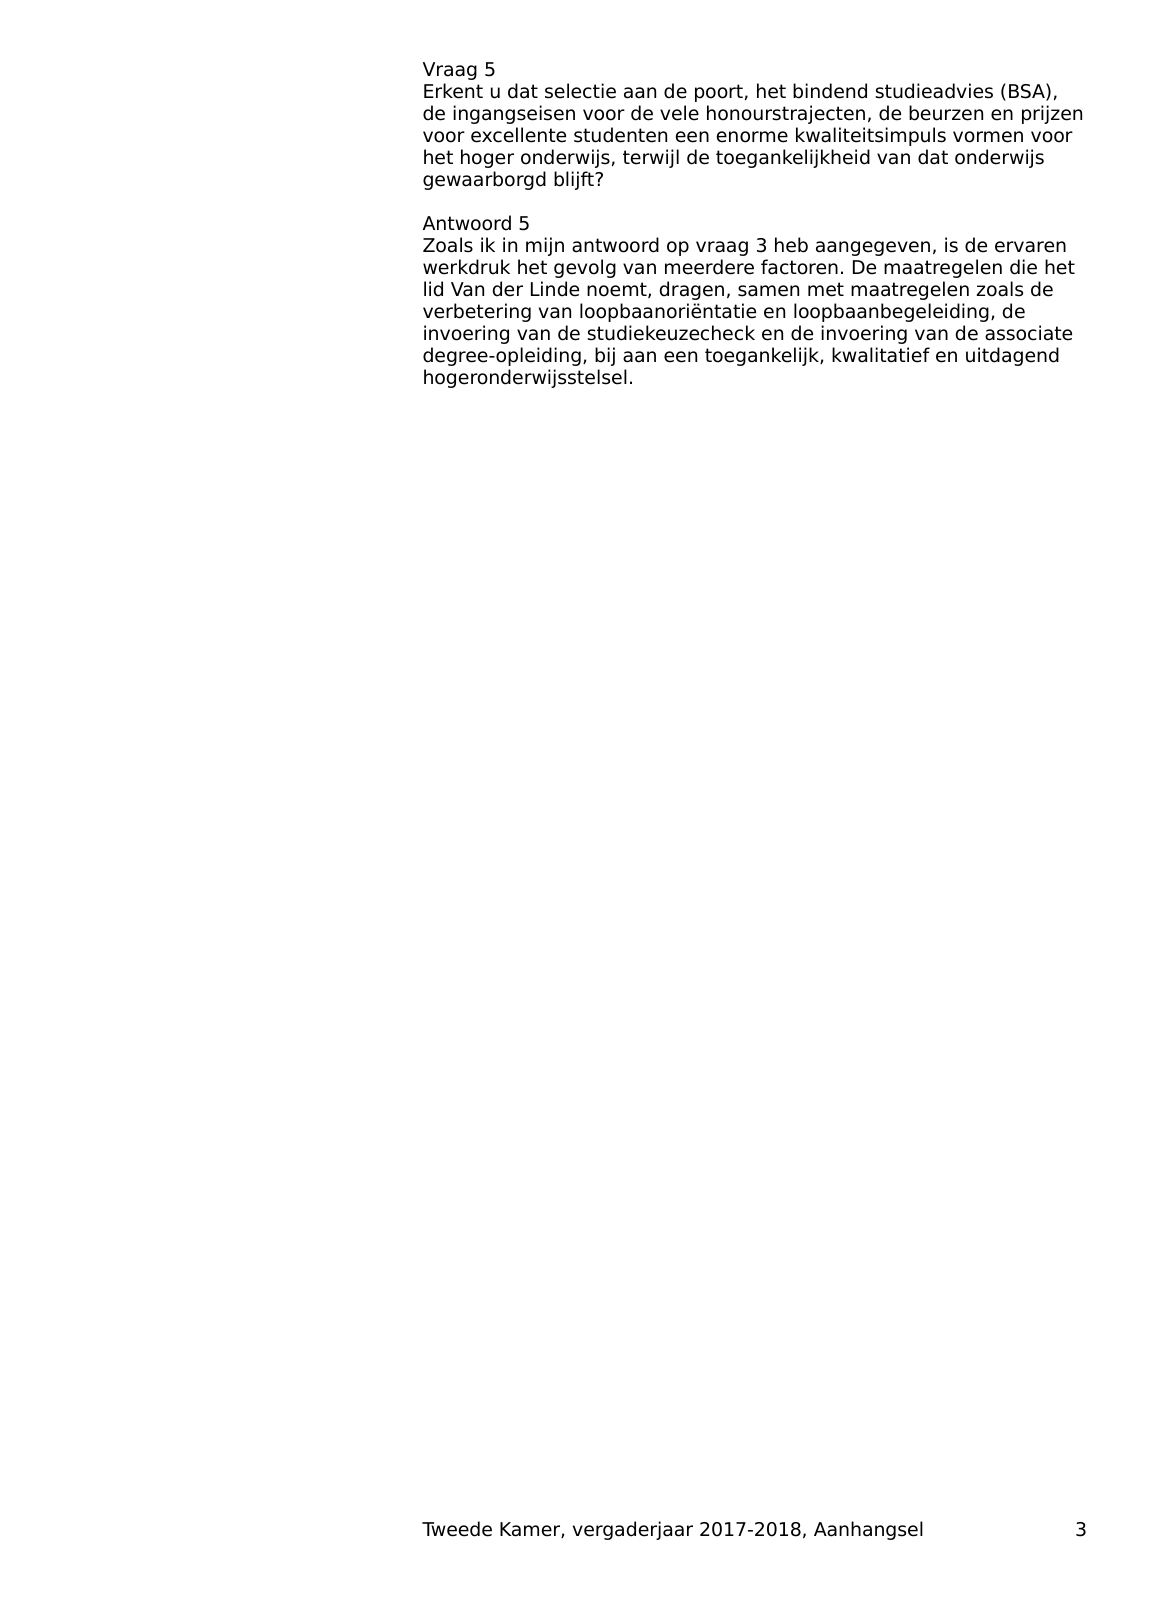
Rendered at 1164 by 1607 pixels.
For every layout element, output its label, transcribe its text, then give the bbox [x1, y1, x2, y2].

text Antwoord 5 [422, 213, 1087, 235]
text Erkent u dat selectie aan de poort, het bindend studieadvies (BSA), de ingangseisen voor de vele honourstrajecten, de beurzen en prijzen voor excellente studenten een enorme kwaliteitsimpuls vormen voor het hoger onderwijs, terwijl de toegankelijkheid van dat onderwijs gewaarborgd blijft? [422, 81, 1087, 191]
text Vraag 5 [422, 59, 1087, 81]
text Zoals ik in mijn antwoord op vraag 3 heb aangegeven, is de ervaren werkdruk het gevolg van meerdere factoren. De maatregelen die het lid Van der Linde noemt, dragen, samen met maatregelen zoals de verbetering van loopbaanoriëntatie en loopbaanbegeleiding, de invoering van de studiekeuzecheck en de invoering van de associate degree-opleiding, bij aan een toegankelijk, kwalitatief en uitdagend hogeronderwijsstelsel. [422, 235, 1087, 389]
